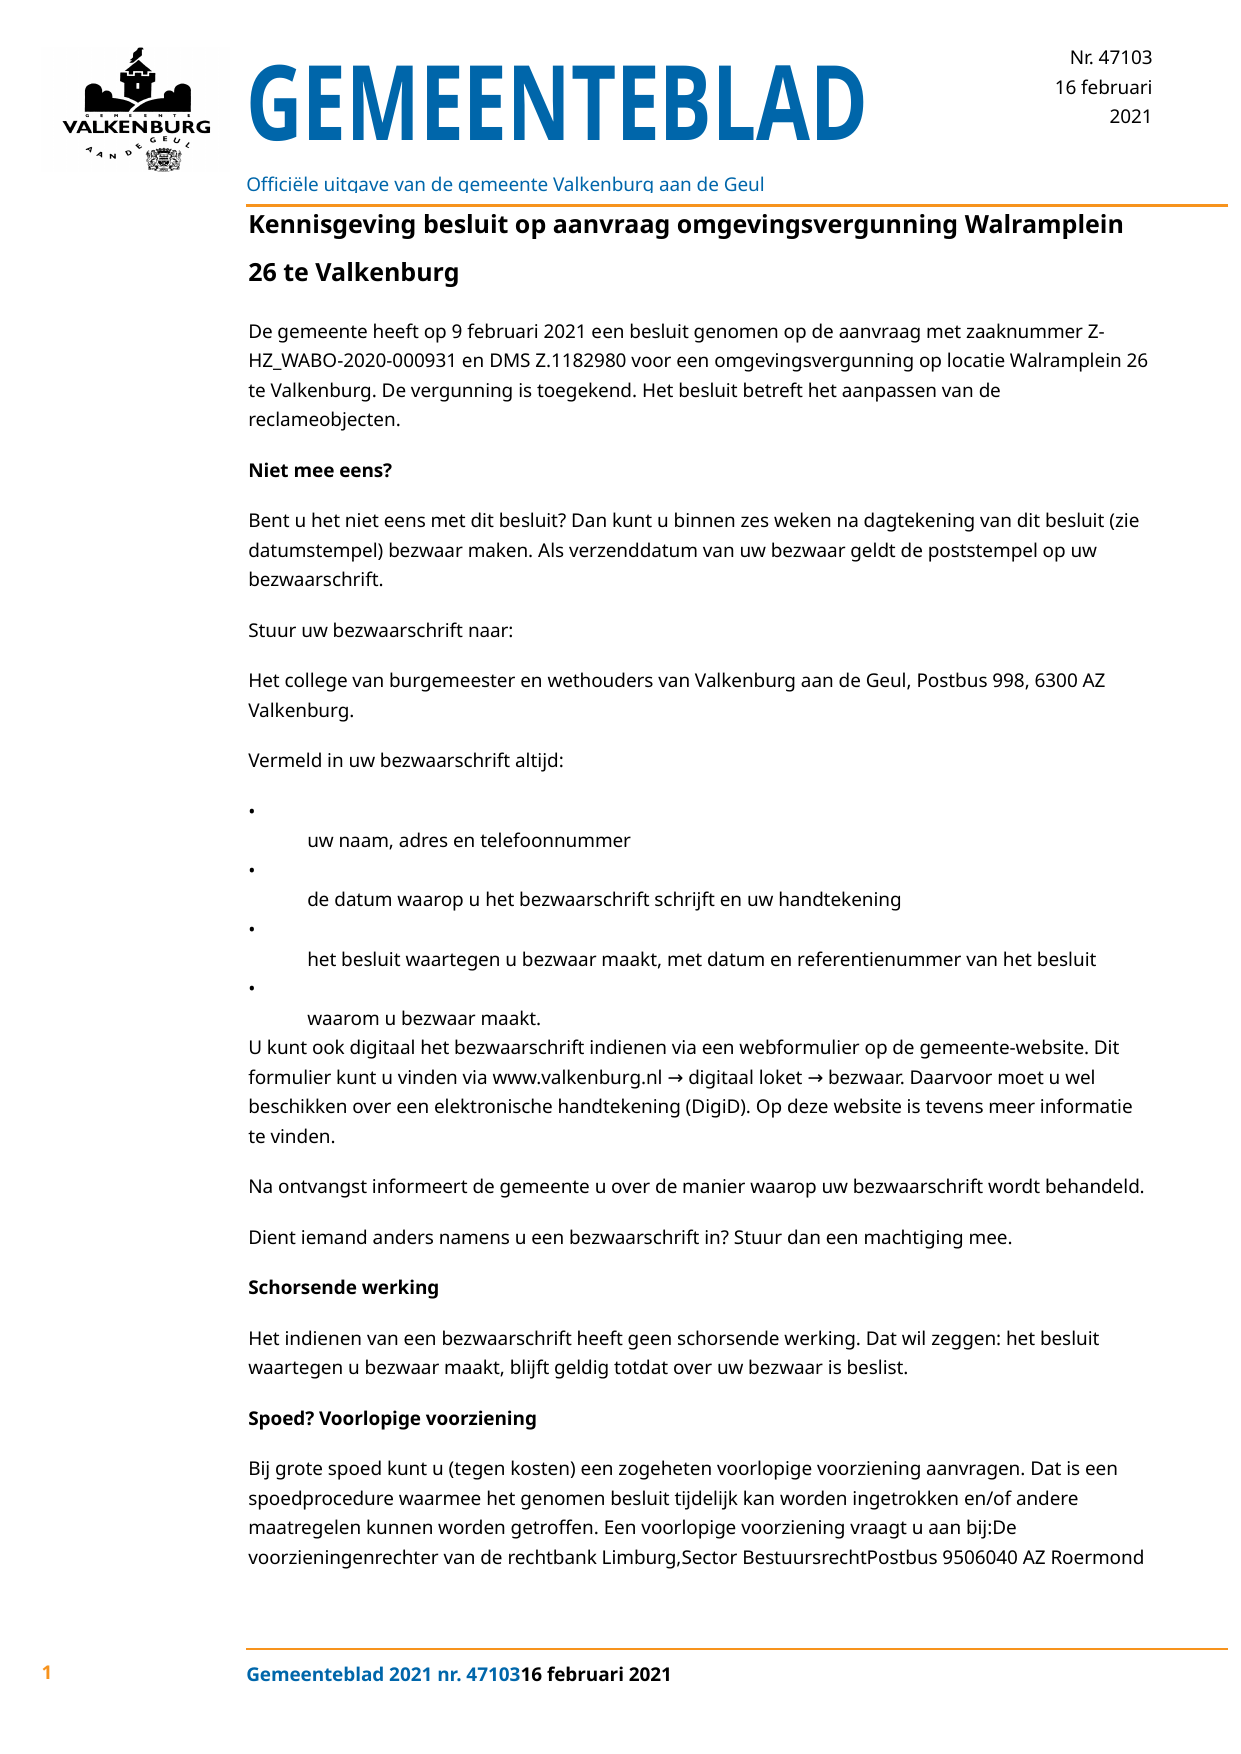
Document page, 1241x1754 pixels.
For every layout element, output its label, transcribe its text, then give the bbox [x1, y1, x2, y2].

picture [41, 47, 231, 172]
text U kunt ook digitaal het bezwaarschrift indienen via een webformulier op de gemeente-website. Dit formulier kunt u vinden via www.valkenburg.nl → digitaal loket → bezwaar. Daarvoor moet u wel beschikken over een elektronische handtekening (DigiD). Op deze website is tevens meer informatie te vinden. [248, 1034, 1152, 1149]
text Stuur uw bezwaarschrift naar: [248, 617, 1152, 643]
text Niet mee eens? [248, 457, 1152, 483]
text Bij grote spoed kunt u (tegen kosten) een zogeheten voorlopige voorziening aanvragen. Dat is een spoedprocedure waarmee het genomen besluit tijdelijk kan worden ingetrokken en/of andere maatregelen kunnen worden getroffen. Een voorlopige voorziening vraagt u aan bij:De voorzieningenrechter van de rechtbank Limburg,Sector BestuursrechtPostbus 9506040 AZ Roermond [248, 1455, 1152, 1570]
text Na ontvangst informeert de gemeente u over de manier waarop uw bezwaarschrift wordt behandeld. [248, 1174, 1152, 1199]
text Kennisgeving besluit op aanvraag omgevingsvergunning Walramplein 26 te Valkenburg [248, 207, 1152, 288]
list waarom u bezwaar maakt. [248, 1005, 1152, 1031]
text Spoed? Voorlopige voorziening [248, 1405, 1152, 1431]
list de datum waarop u het bezwaarschrift schrijft en uw handtekening [248, 887, 1152, 912]
text Bent u het niet eens met dit besluit? Dan kunt u binnen zes weken na dagtekening van dit besluit (zie datumstempel) bezwaar maken. Als verzenddatum van uw bezwaar geldt de poststempel op uw bezwaarschrift. [248, 507, 1152, 592]
text Schorsende werking [248, 1274, 1152, 1300]
text Het indienen van een bezwaarschrift heeft geen schorsende werking. Dat wil zeggen: het besluit waartegen u bezwaar maakt, blijft geldig totdat over uw bezwaar is beslist. [248, 1325, 1152, 1380]
text Het college van burgemeester en wethouders van Valkenburg aan de Geul, Postbus 998, 6300 AZ Valkenburg. [248, 667, 1152, 723]
list het besluit waartegen u bezwaar maakt, met datum en referentienummer van het besluit [248, 946, 1152, 972]
list uw naam, adres en telefoonnummer [248, 827, 1152, 853]
text De gemeente heeft op 9 februari 2021 een besluit genomen op de aanvraag met zaaknummer Z-HZ_WABO-2020-000931 en DMS Z.1182980 voor een omgevingsvergunning op locatie Walramplein 26 te Valkenburg. De vergunning is toegekend. Het besluit betreft het aanpassen van de reclameobjecten. [248, 318, 1152, 432]
text Vermeld in uw bezwaarschrift altijd: [248, 747, 1152, 773]
text Dient iemand anders namens u een bezwaarschrift in? Stuur dan een machtiging mee. [248, 1224, 1152, 1250]
